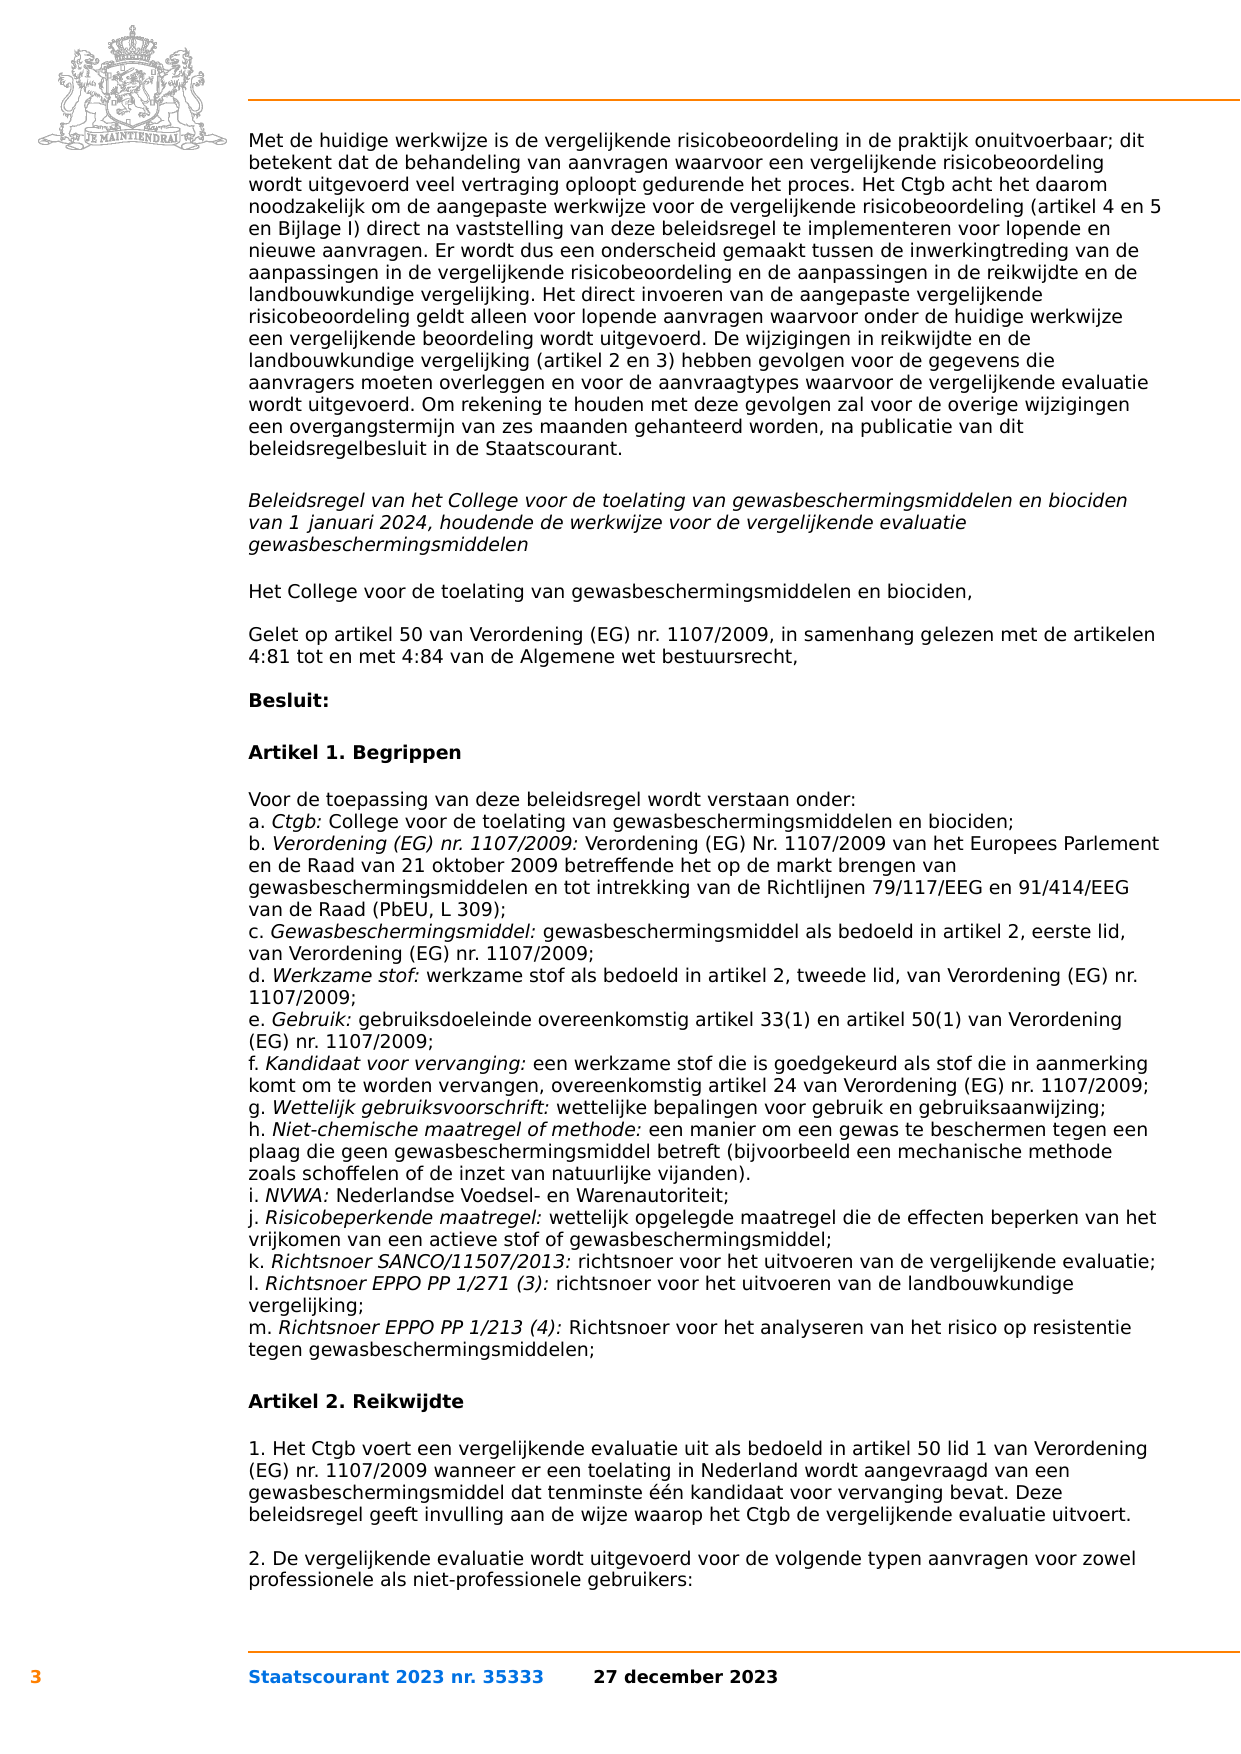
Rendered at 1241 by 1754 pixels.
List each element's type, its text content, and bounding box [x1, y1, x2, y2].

text 2. De vergelijkende evaluatie wordt uitgevoerd voor de volgende typen aanvragen voor zowel professionele als niet-professionele gebruikers: [248, 1547, 1163, 1591]
text i. NVWA: Nederlandse Voedsel- en Warenautoriteit; [248, 1185, 1163, 1207]
text j. Risicobeperkende maatregel: wettelijk opgelegde maatregel die de effecten beperken van het vrijkomen van een actieve stof of gewasbeschermingsmiddel; [248, 1207, 1163, 1251]
text a. Ctgb: College voor de toelating van gewasbeschermingsmiddelen en biociden; [248, 811, 1163, 833]
subtitle Artikel 2. Reikwijdte [248, 1391, 1163, 1413]
text 1. Het Ctgb voert een vergelijkende evaluatie uit als bedoeld in artikel 50 lid 1 van Verordening (EG) nr. 1107/2009 wanneer er een toelating in Nederland wordt aangevraagd van een gewasbeschermingsmiddel dat tenminste één kandidaat voor vervanging bevat. Deze beleidsregel geeft invulling aan de wijze waarop het Ctgb de vergelijkende evaluatie uitvoert. [248, 1438, 1163, 1526]
text Besluit: [248, 690, 1163, 712]
text Met de huidige werkwijze is de vergelijkende risicobeoordeling in de praktijk onuitvoerbaar; dit betekent dat de behandeling van aanvragen waarvoor een vergelijkende risicobeoordeling wordt uitgevoerd veel vertraging oploopt gedurende het proces. Het Ctgb acht het daarom noodzakelijk om de aangepaste werkwijze voor de vergelijkende risicobeoordeling (artikel 4 en 5 en Bijlage I) direct na vaststelling van deze beleidsregel te implementeren voor lopende en nieuwe aanvragen. Er wordt dus een onderscheid gemaakt tussen de inwerkingtreding van de aanpassingen in de vergelijkende risicobeoordeling en de aanpassingen in de reikwijdte en de landbouwkundige vergelijking. Het direct invoeren van de aangepaste vergelijkende risicobeoordeling geldt alleen voor lopende aanvragen waarvoor onder de huidige werkwijze een vergelijkende beoordeling wordt uitgevoerd. De wijzigingen in reikwijdte en de landbouwkundige vergelijking (artikel 2 en 3) hebben gevolgen voor de gegevens die aanvragers moeten overleggen en voor de aanvraagtypes waarvoor de vergelijkende evaluatie wordt uitgevoerd. Om rekening te houden met deze gevolgen zal voor de overige wijzigingen een overgangstermijn van zes maanden gehanteerd worden, na publicatie van dit beleidsregelbesluit in de Staatscourant. [248, 130, 1163, 459]
text g. Wettelijk gebruiksvoorschrift: wettelijke bepalingen voor gebruik en gebruiksaanwijzing; [248, 1097, 1163, 1119]
text d. Werkzame stof: werkzame stof als bedoeld in artikel 2, tweede lid, van Verordening (EG) nr. 1107/2009; [248, 965, 1163, 1009]
text h. Niet-chemische maatregel of methode: een manier om een gewas te beschermen tegen een plaag die geen gewasbeschermingsmiddel betreft (bijvoorbeeld een mechanische methode zoals schoffelen of de inzet van natuurlijke vijanden). [248, 1119, 1163, 1185]
text b. Verordening (EG) nr. 1107/2009: Verordening (EG) Nr. 1107/2009 van het Europees Parlement en de Raad van 21 oktober 2009 betreffende het op de markt brengen van gewasbeschermingsmiddelen en tot intrekking van de Richtlijnen 79/117/EEG en 91/414/EEG van de Raad (PbEU, L 309); [248, 833, 1163, 921]
text c. Gewasbeschermingsmiddel: gewasbeschermingsmiddel als bedoeld in artikel 2, eerste lid, van Verordening (EG) nr. 1107/2009; [248, 921, 1163, 965]
text k. Richtsnoer SANCO/11507/2013: richtsnoer voor het uitvoeren van de vergelijkende evaluatie; [248, 1251, 1163, 1273]
text l. Richtsnoer EPPO PP 1/271 (3): richtsnoer voor het uitvoeren van de landbouwkundige vergelijking; [248, 1273, 1163, 1317]
picture [38, 25, 227, 150]
text m. Richtsnoer EPPO PP 1/213 (4): Richtsnoer voor het analyseren van het risico op resistentie tegen gewasbeschermingsmiddelen; [248, 1317, 1163, 1361]
text e. Gebruik: gebruiksdoeleinde overeenkomstig artikel 33(1) en artikel 50(1) van Verordening (EG) nr. 1107/2009; [248, 1009, 1163, 1053]
text Gelet op artikel 50 van Verordening (EG) nr. 1107/2009, in samenhang gelezen met de artikelen 4:81 tot en met 4:84 van de Algemene wet bestuursrecht, [248, 624, 1163, 668]
subtitle Artikel 1. Begrippen [248, 742, 1163, 764]
text Voor de toepassing van deze beleidsregel wordt verstaan onder: [248, 789, 1163, 811]
text f. Kandidaat voor vervanging: een werkzame stof die is goedgekeurd als stof die in aanmerking komt om te worden vervangen, overeenkomstig artikel 24 van Verordening (EG) nr. 1107/2009; [248, 1053, 1163, 1097]
subtitle Beleidsregel van het College voor de toelating van gewasbeschermingsmiddelen en biociden van 1 januari 2024, houdende de werkwijze voor de vergelijkende evaluatie gewasbeschermingsmiddelen [248, 489, 1163, 556]
text Het College voor de toelating van gewasbeschermingsmiddelen en biociden, [248, 581, 1163, 602]
